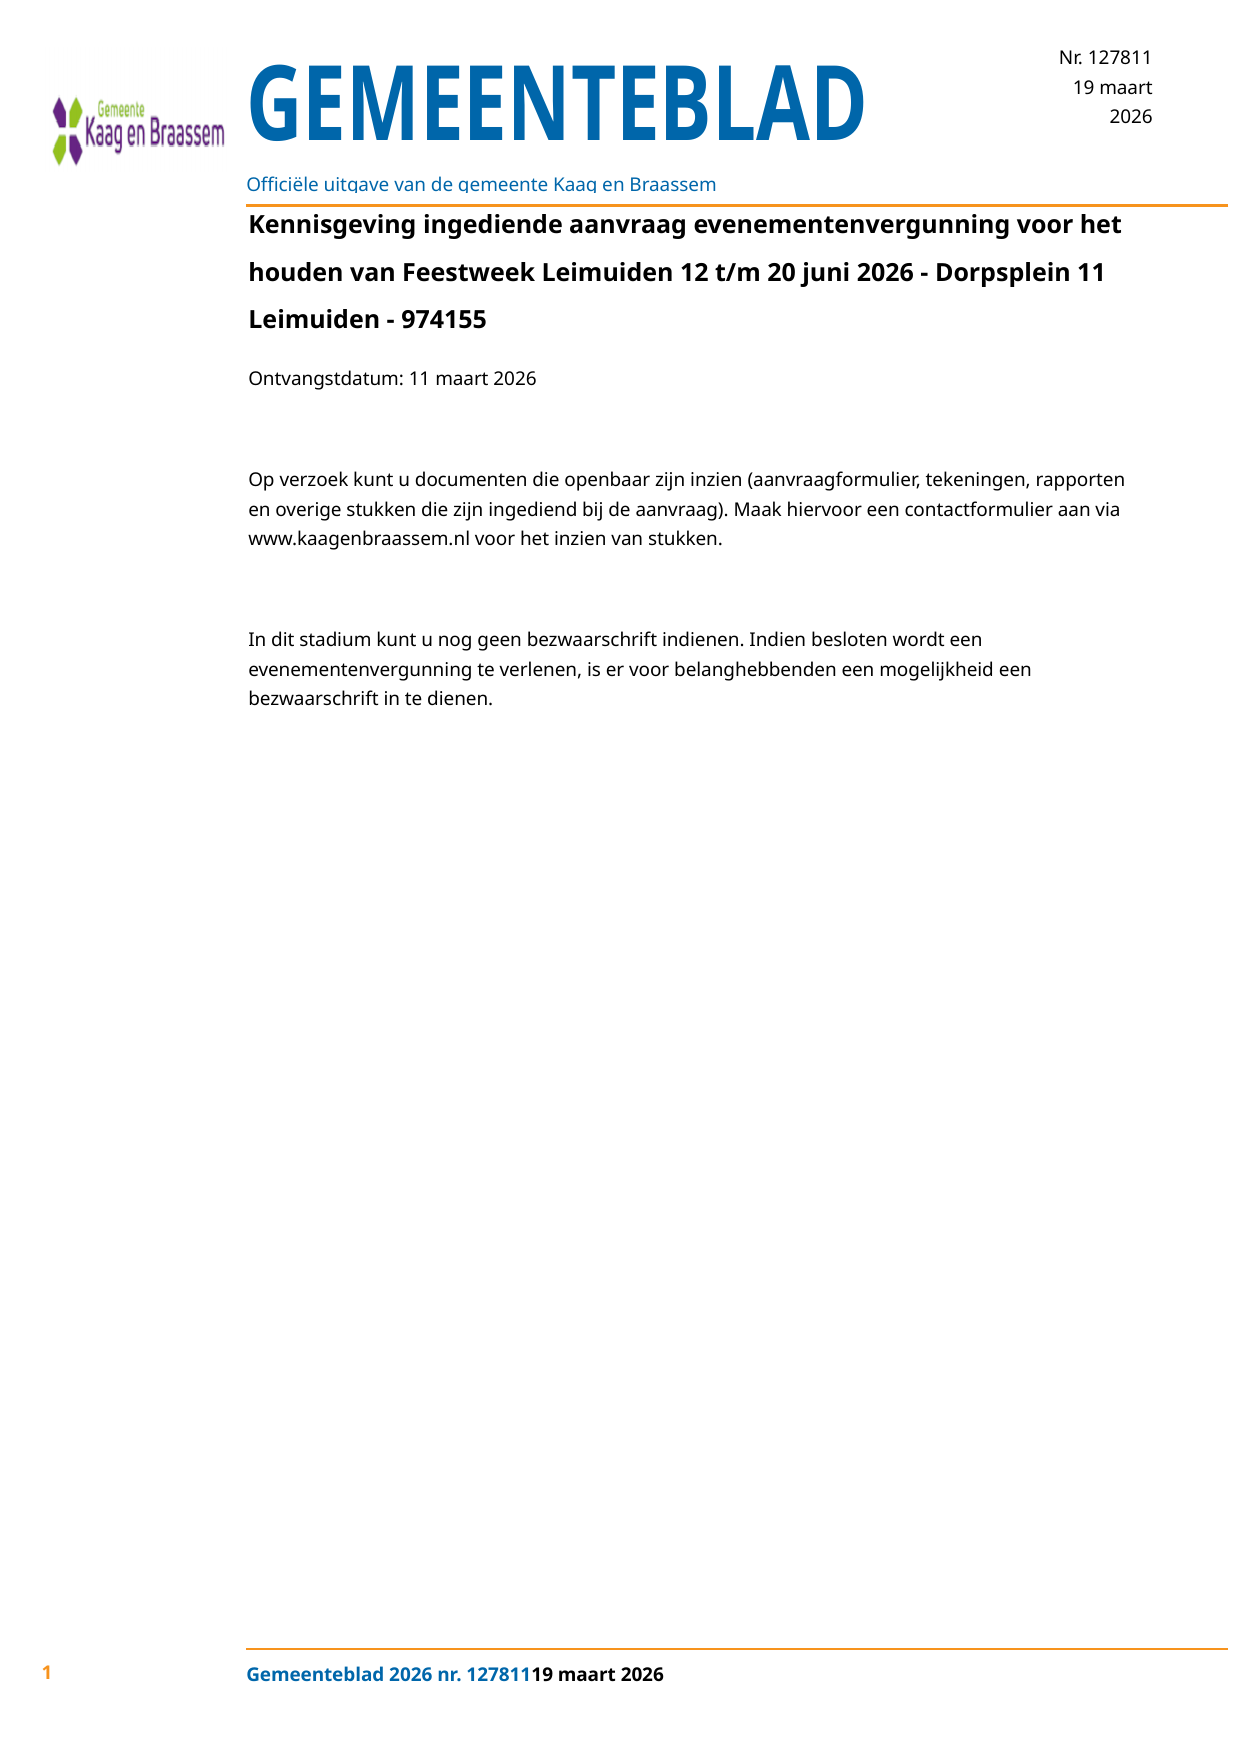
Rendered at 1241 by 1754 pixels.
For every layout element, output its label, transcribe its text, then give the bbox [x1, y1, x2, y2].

picture [41, 47, 231, 172]
text Ontvangstdatum: 11 maart 2026 [248, 366, 1152, 391]
text Op verzoek kunt u documenten die openbaar zijn inzien (aanvraagformulier, tekeningen, rapporten en overige stukken die zijn ingediend bij de aanvraag). Maak hiervoor een contactformulier aan via www.kaagenbraassem.nl voor het inzien van stukken. [248, 466, 1152, 551]
text Kennisgeving ingediende aanvraag evenementenvergunning voor het houden van Feestweek Leimuiden 12 t/m 20 juni 2026 - Dorpsplein 11 Leimuiden - 974155 [248, 207, 1152, 336]
text In dit stadium kunt u nog geen bezwaarschrift indienen. Indien besloten wordt een evenementenvergunning te verlenen, is er voor belanghebbenden een mogelijkheid een bezwaarschrift in te dienen. [248, 626, 1152, 711]
